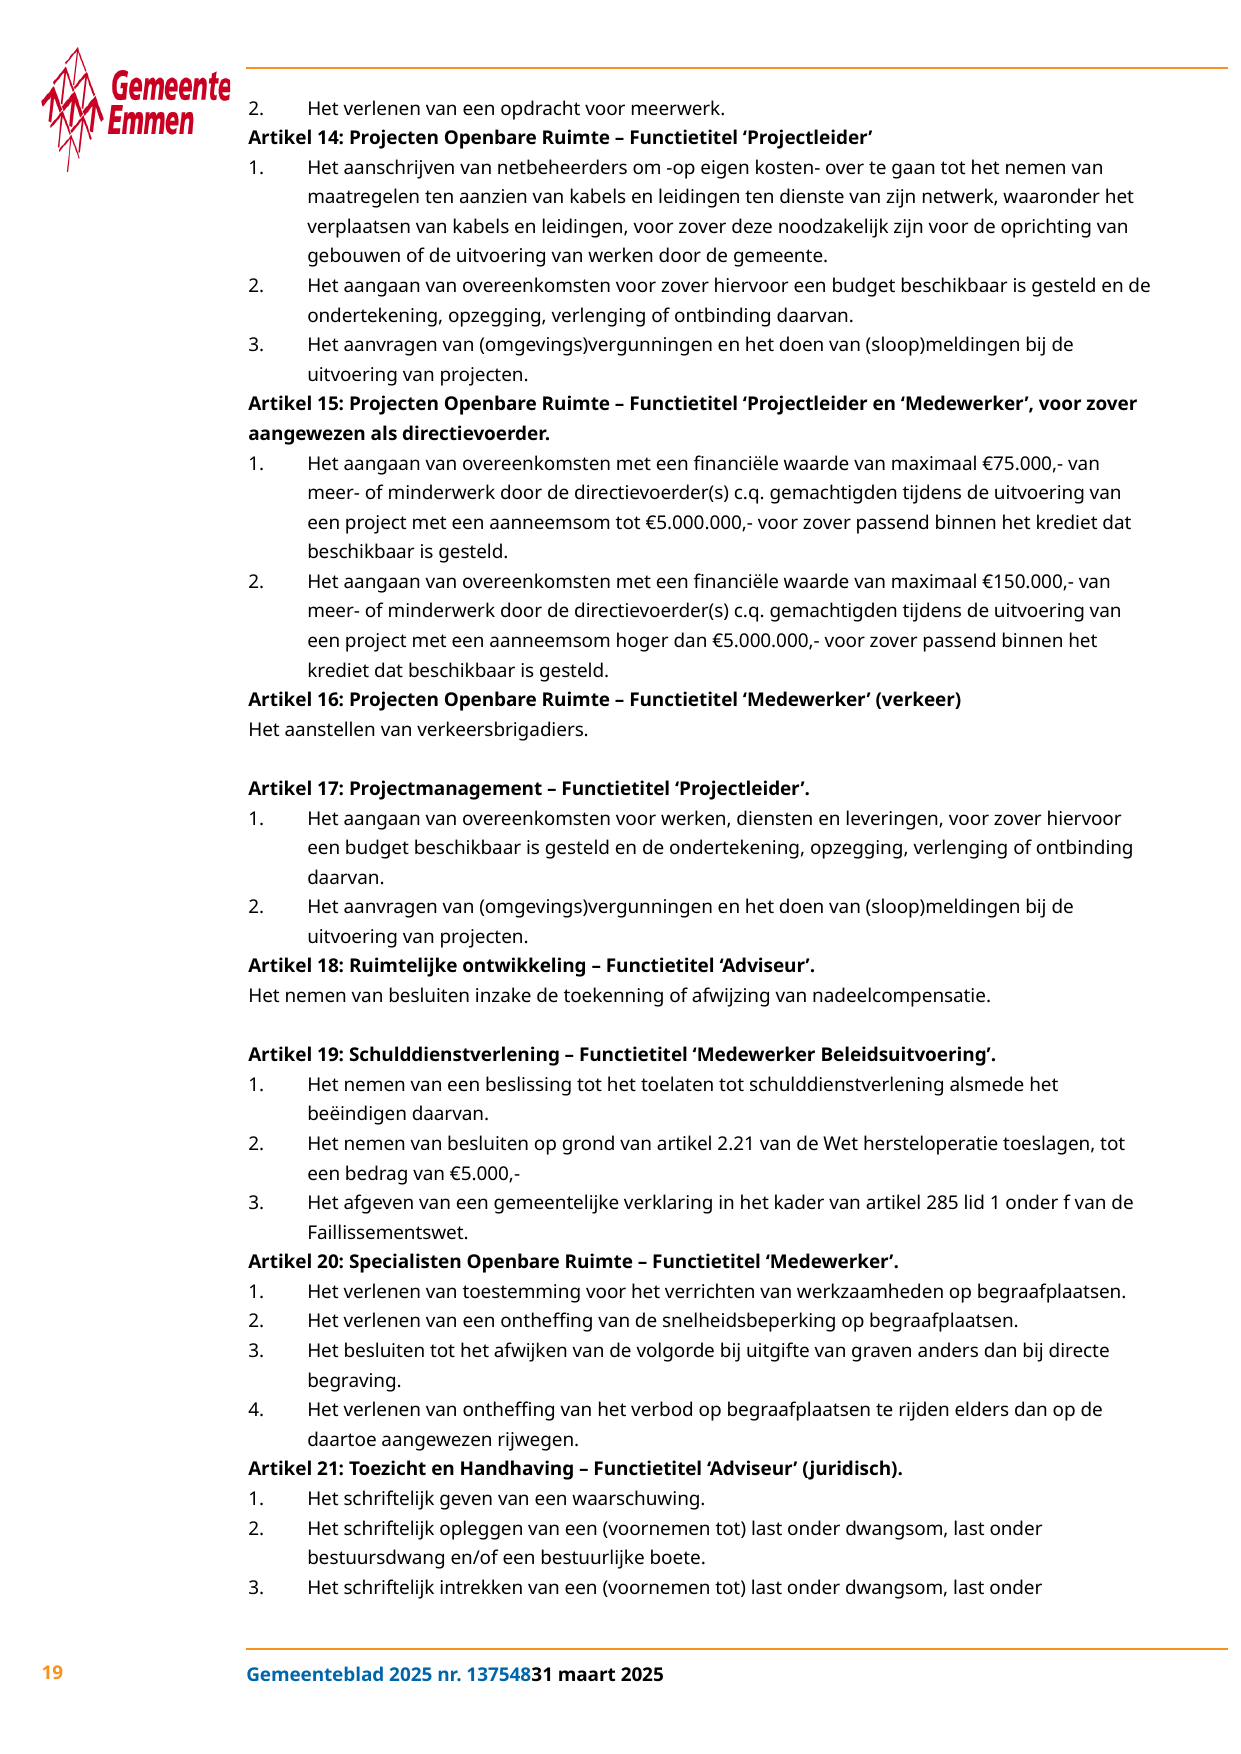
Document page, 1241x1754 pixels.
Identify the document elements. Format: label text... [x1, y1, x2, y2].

list Het schriftelijk geven van een waarschuwing. [248, 1485, 1152, 1511]
text Artikel 14: Projecten Openbare Ruimte – Functietitel ‘Projectleider’ [248, 124, 1152, 150]
text Artikel 21: Toezicht en Handhaving – Functietitel ‘Adviseur’ (juridisch). [248, 1456, 1152, 1481]
list Het besluiten tot het afwijken van de volgorde bij uitgifte van graven anders dan bij directe begraving. [248, 1337, 1152, 1393]
text Het aanstellen van verkeersbrigadiers. [248, 716, 1152, 742]
list Het aangaan van overeenkomsten met een financiële waarde van maximaal €75.000,- van meer- of minderwerk door de directievoerder(s) c.q. gemachtigden tijdens de uitvoering van een project met een aanneemsom tot €5.000.000,- voor zover passend binnen het krediet dat beschikbaar is gesteld. [248, 450, 1152, 564]
picture [41, 47, 231, 172]
list Het nemen van besluiten op grond van artikel 2.21 van de Wet hersteloperatie toeslagen, tot een bedrag van €5.000,- [248, 1130, 1152, 1186]
list Het nemen van een beslissing tot het toelaten tot schulddienstverlening alsmede het beëindigen daarvan. [248, 1071, 1152, 1126]
list Het schriftelijk opleggen van een (voornemen tot) last onder dwangsom, last onder bestuursdwang en/of een bestuurlijke boete. [248, 1515, 1152, 1570]
list Het aanschrijven van netbeheerders om -op eigen kosten- over te gaan tot het nemen van maatregelen ten aanzien van kabels en leidingen ten dienste van zijn netwerk, waaronder het verplaatsen van kabels en leidingen, voor zover deze noodzakelijk zijn voor de oprichting van gebouwen of de uitvoering van werken door de gemeente. [248, 154, 1152, 268]
list Het aangaan van overeenkomsten met een financiële waarde van maximaal €150.000,- van meer- of minderwerk door de directievoerder(s) c.q. gemachtigden tijdens de uitvoering van een project met een aanneemsom hoger dan €5.000.000,- voor zover passend binnen het krediet dat beschikbaar is gesteld. [248, 568, 1152, 683]
list Het aanvragen van (omgevings)vergunningen en het doen van (sloop)meldingen bij de uitvoering van projecten. [248, 331, 1152, 387]
text Artikel 17: Projectmanagement – Functietitel ‘Projectleider’. [248, 775, 1152, 801]
list Het verlenen van ontheffing van het verbod op begraafplaatsen te rijden elders dan op de daartoe aangewezen rijwegen. [248, 1396, 1152, 1452]
list Het verlenen van toestemming voor het verrichten van werkzaamheden op begraafplaatsen. [248, 1278, 1152, 1304]
text Artikel 19: Schulddienstverlening – Functietitel ‘Medewerker Beleidsuitvoering’. [248, 1041, 1152, 1067]
list Het aangaan van overeenkomsten voor zover hiervoor een budget beschikbaar is gesteld en de ondertekening, opzegging, verlenging of ontbinding daarvan. [248, 272, 1152, 328]
text Artikel 18: Ruimtelijke ontwikkeling – Functietitel ‘Adviseur’. [248, 953, 1152, 978]
text Artikel 20: Specialisten Openbare Ruimte – Functietitel ‘Medewerker’. [248, 1248, 1152, 1274]
text Artikel 15: Projecten Openbare Ruimte – Functietitel ‘Projectleider en ‘Medewerker’, voor zover aangewezen als directievoerder. [248, 391, 1152, 446]
list Het afgeven van een gemeentelijke verklaring in het kader van artikel 285 lid 1 onder f van de Faillissementswet. [248, 1189, 1152, 1245]
list Het aanvragen van (omgevings)vergunningen en het doen van (sloop)meldingen bij de uitvoering van projecten. [248, 893, 1152, 949]
list Het aangaan van overeenkomsten voor werken, diensten en leveringen, voor zover hiervoor een budget beschikbaar is gesteld en de ondertekening, opzegging, verlenging of ontbinding daarvan. [248, 805, 1152, 890]
text Artikel 16: Projecten Openbare Ruimte – Functietitel ‘Medewerker’ (verkeer) [248, 686, 1152, 712]
text Het nemen van besluiten inzake de toekenning of afwijzing van nadeelcompensatie. [248, 982, 1152, 1008]
list Het schriftelijk intrekken van een (voornemen tot) last onder dwangsom, last onder [248, 1574, 1152, 1600]
list Het verlenen van een ontheffing van de snelheidsbeperking op begraafplaatsen. [248, 1308, 1152, 1333]
list Het verlenen van een opdracht voor meerwerk. [248, 95, 1152, 121]
